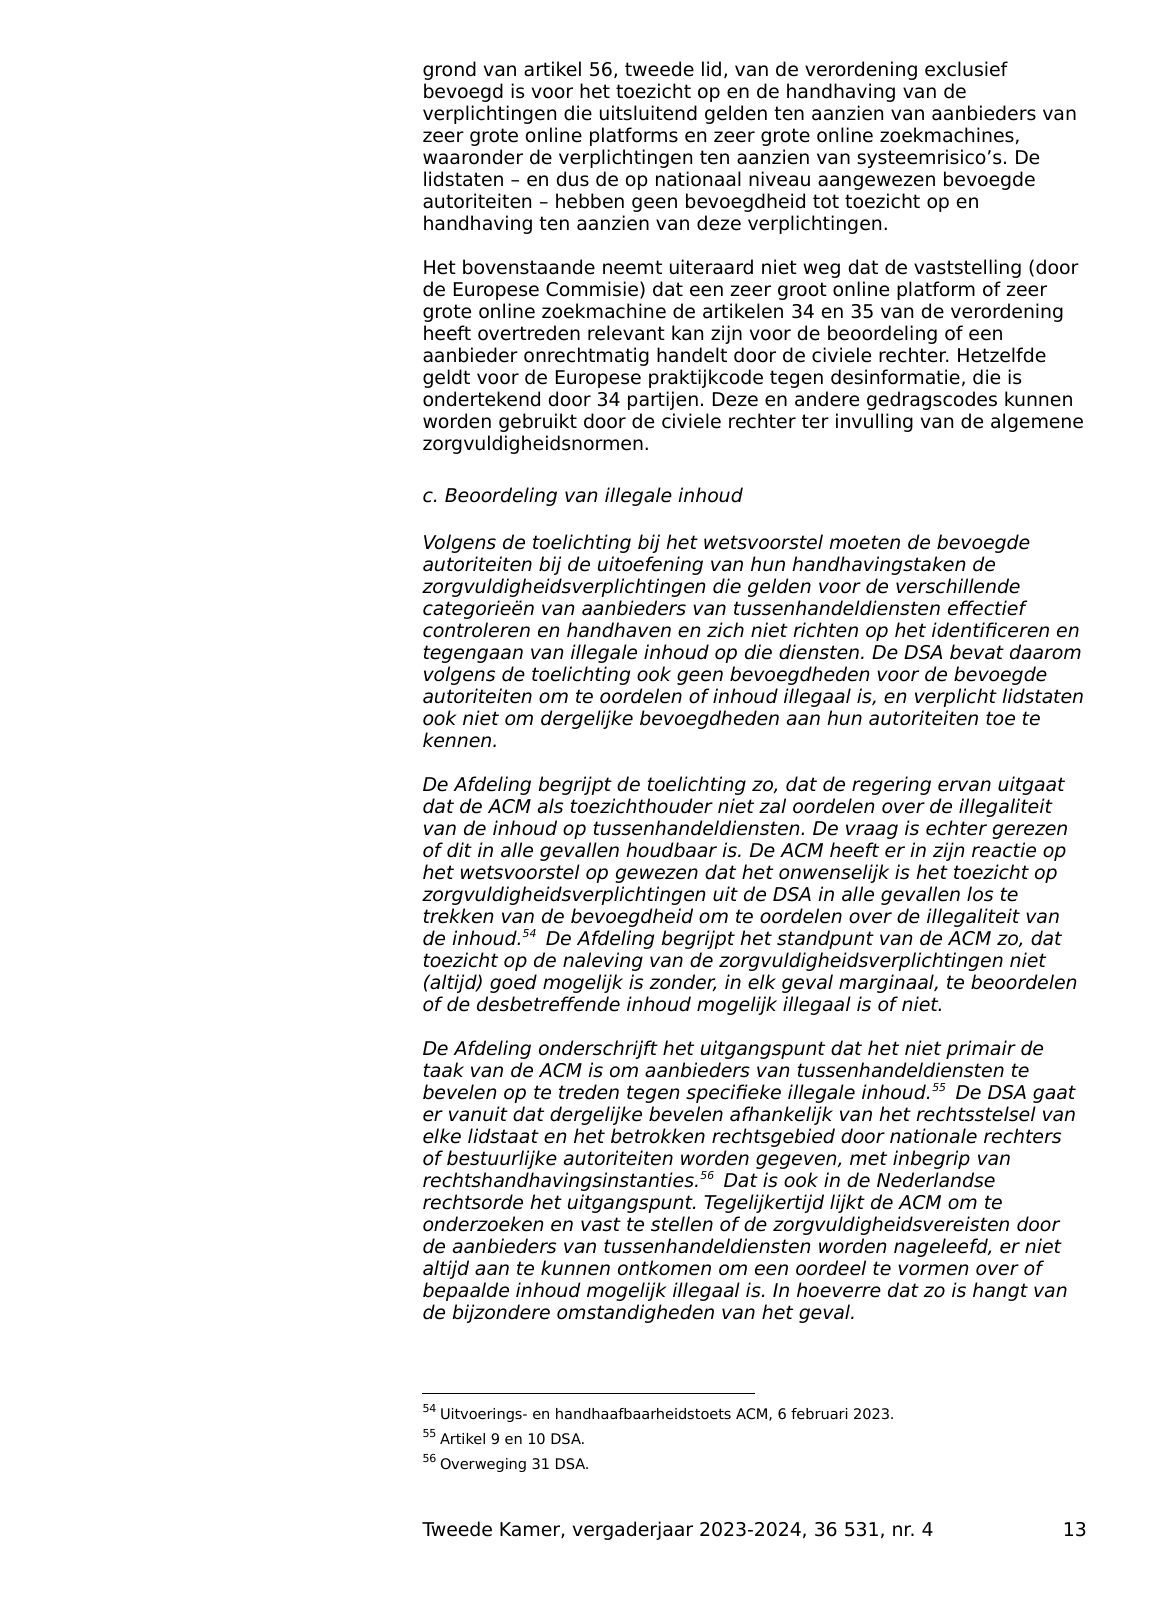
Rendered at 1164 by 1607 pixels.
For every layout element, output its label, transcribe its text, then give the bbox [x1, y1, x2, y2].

text Overweging 31 DSA. [422, 1452, 1087, 1474]
text Uitvoerings- en handhaafbaarheidstoets ACM, 6 februari 2023. [422, 1402, 1087, 1424]
text Volgens de toelichting bij het wetsvoorstel moeten de bevoegde autoriteiten bij de uitoefening van hun handhavingstaken de zorgvuldigheidsverplichtingen die gelden voor de verschillende categorieën van aanbieders van tussenhandeldiensten effectief controleren en handhaven en zich niet richten op het identificeren en tegengaan van illegale inhoud op die diensten. De DSA bevat daarom volgens de toelichting ook geen bevoegdheden voor de bevoegde autoriteiten om te oordelen of inhoud illegaal is, en verplicht lidstaten ook niet om dergelijke bevoegdheden aan hun autoriteiten toe te kennen. [422, 532, 1087, 752]
text De Afdeling onderschrijft het uitgangspunt dat het niet primair de taak van de ACM is om aanbieders van tussenhandeldiensten te bevelen op te treden tegen specifieke illegale inhoud. De DSA gaat er vanuit dat dergelijke bevelen afhankelijk van het rechtsstelsel van elke lidstaat en het betrokken rechtsgebied door nationale rechters of bestuurlijke autoriteiten worden gegeven, met inbegrip van rechtshandhavingsinstanties. Dat is ook in de Nederlandse rechtsorde het uitgangspunt. Tegelijkertijd lijkt de ACM om te onderzoeken en vast te stellen of de zorgvuldigheidsvereisten door de aanbieders van tussenhandeldiensten worden nageleefd, er niet altijd aan te kunnen ontkomen om een oordeel te vormen over of bepaalde inhoud mogelijk illegaal is. In hoeverre dat zo is hangt van de bijzondere omstandigheden van het geval. [422, 1038, 1087, 1323]
text grond van artikel 56, tweede lid, van de verordening exclusief bevoegd is voor het toezicht op en de handhaving van de verplichtingen die uitsluitend gelden ten aanzien van aanbieders van zeer grote online platforms en zeer grote online zoekmachines, waaronder de verplichtingen ten aanzien van systeemrisico’s. De lidstaten – en dus de op nationaal niveau aangewezen bevoegde autoriteiten – hebben geen bevoegdheid tot toezicht op en handhaving ten aanzien van deze verplichtingen. [422, 59, 1087, 235]
text Artikel 9 en 10 DSA. [422, 1427, 1087, 1449]
subtitle c. Beoordeling van illegale inhoud [422, 485, 1087, 507]
text Het bovenstaande neemt uiteraard niet weg dat de vaststelling (door de Europese Commisie) dat een zeer groot online platform of zeer grote online zoekmachine de artikelen 34 en 35 van de verordening heeft overtreden relevant kan zijn voor de beoordeling of een aanbieder onrechtmatig handelt door de civiele rechter. Hetzelfde geldt voor de Europese praktijkcode tegen desinformatie, die is ondertekend door 34 partijen. Deze en andere gedragscodes kunnen worden gebruikt door de civiele rechter ter invulling van de algemene zorgvuldigheidsnormen. [422, 257, 1087, 455]
text De Afdeling begrijpt de toelichting zo, dat de regering ervan uitgaat dat de ACM als toezichthouder niet zal oordelen over de illegaliteit van de inhoud op tussenhandeldiensten. De vraag is echter gerezen of dit in alle gevallen houdbaar is. De ACM heeft er in zijn reactie op het wetsvoorstel op gewezen dat het onwenselijk is het toezicht op zorgvuldigheidsverplichtingen uit de DSA in alle gevallen los te trekken van de bevoegdheid om te oordelen over de illegaliteit van de inhoud. De Afdeling begrijpt het standpunt van de ACM zo, dat toezicht op de naleving van de zorgvuldigheidsverplichtingen niet (altijd) goed mogelijk is zonder, in elk geval marginaal, te beoordelen of de desbetreffende inhoud mogelijk illegaal is of niet. [422, 774, 1087, 1016]
